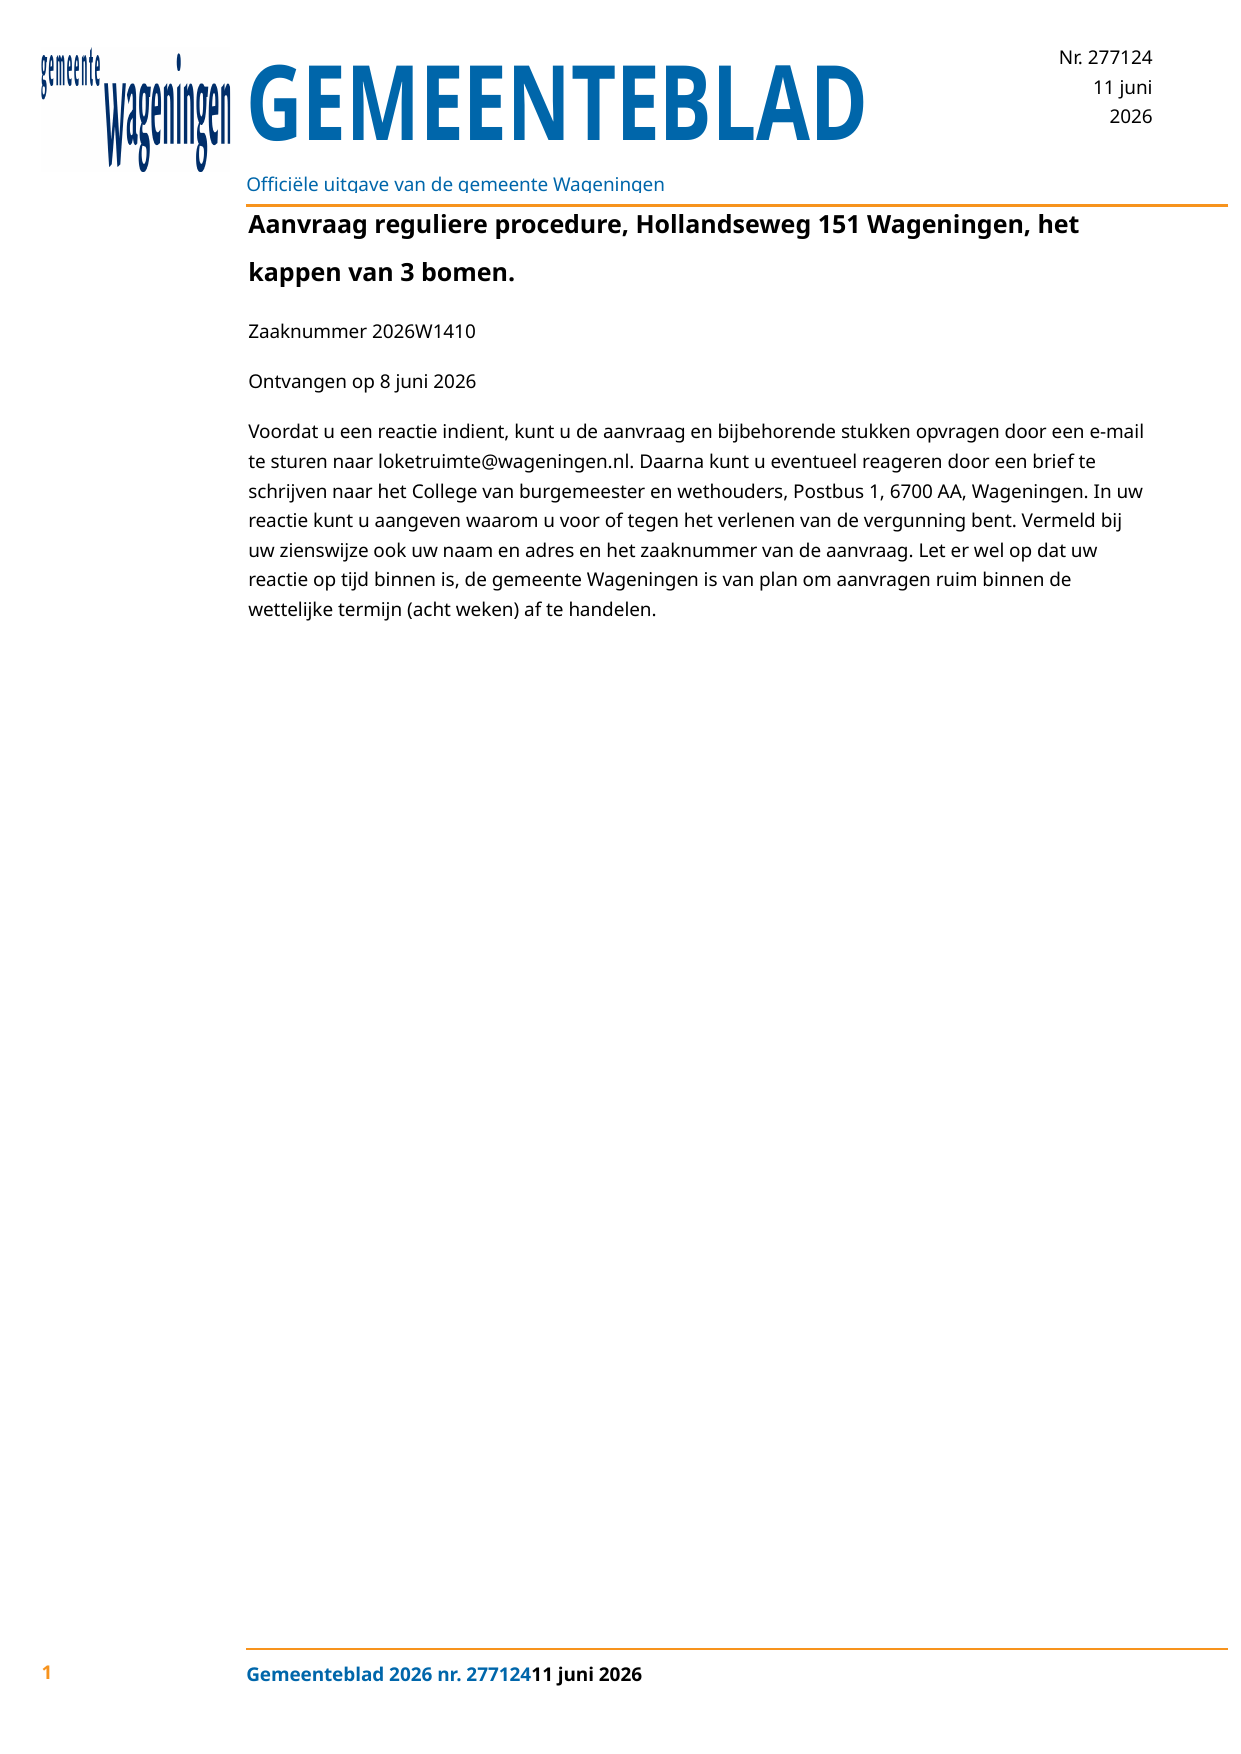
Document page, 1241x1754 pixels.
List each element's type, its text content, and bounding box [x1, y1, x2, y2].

text Voordat u een reactie indient, kunt u de aanvraag en bijbehorende stukken opvragen door een e-mail te sturen naar loketruimte@wageningen.nl. Daarna kunt u eventueel reageren door een brief te schrijven naar het College van burgemeester en wethouders, Postbus 1, 6700 AA, Wageningen. In uw reactie kunt u aangeven waarom u voor of tegen het verlenen van de vergunning bent. Vermeld bij uw zienswijze ook uw naam en adres en het zaaknummer van de aanvraag. Let er wel op dat uw reactie op tijd binnen is, de gemeente Wageningen is van plan om aanvragen ruim binnen de wettelijke termijn (acht weken) af te handelen. [248, 419, 1152, 622]
picture [41, 47, 231, 172]
text Ontvangen op 8 juni 2026 [248, 368, 1152, 394]
text Aanvraag reguliere procedure, Hollandseweg 151 Wageningen, het kappen van 3 bomen. [248, 207, 1152, 288]
text Zaaknummer 2026W1410 [248, 318, 1152, 344]
